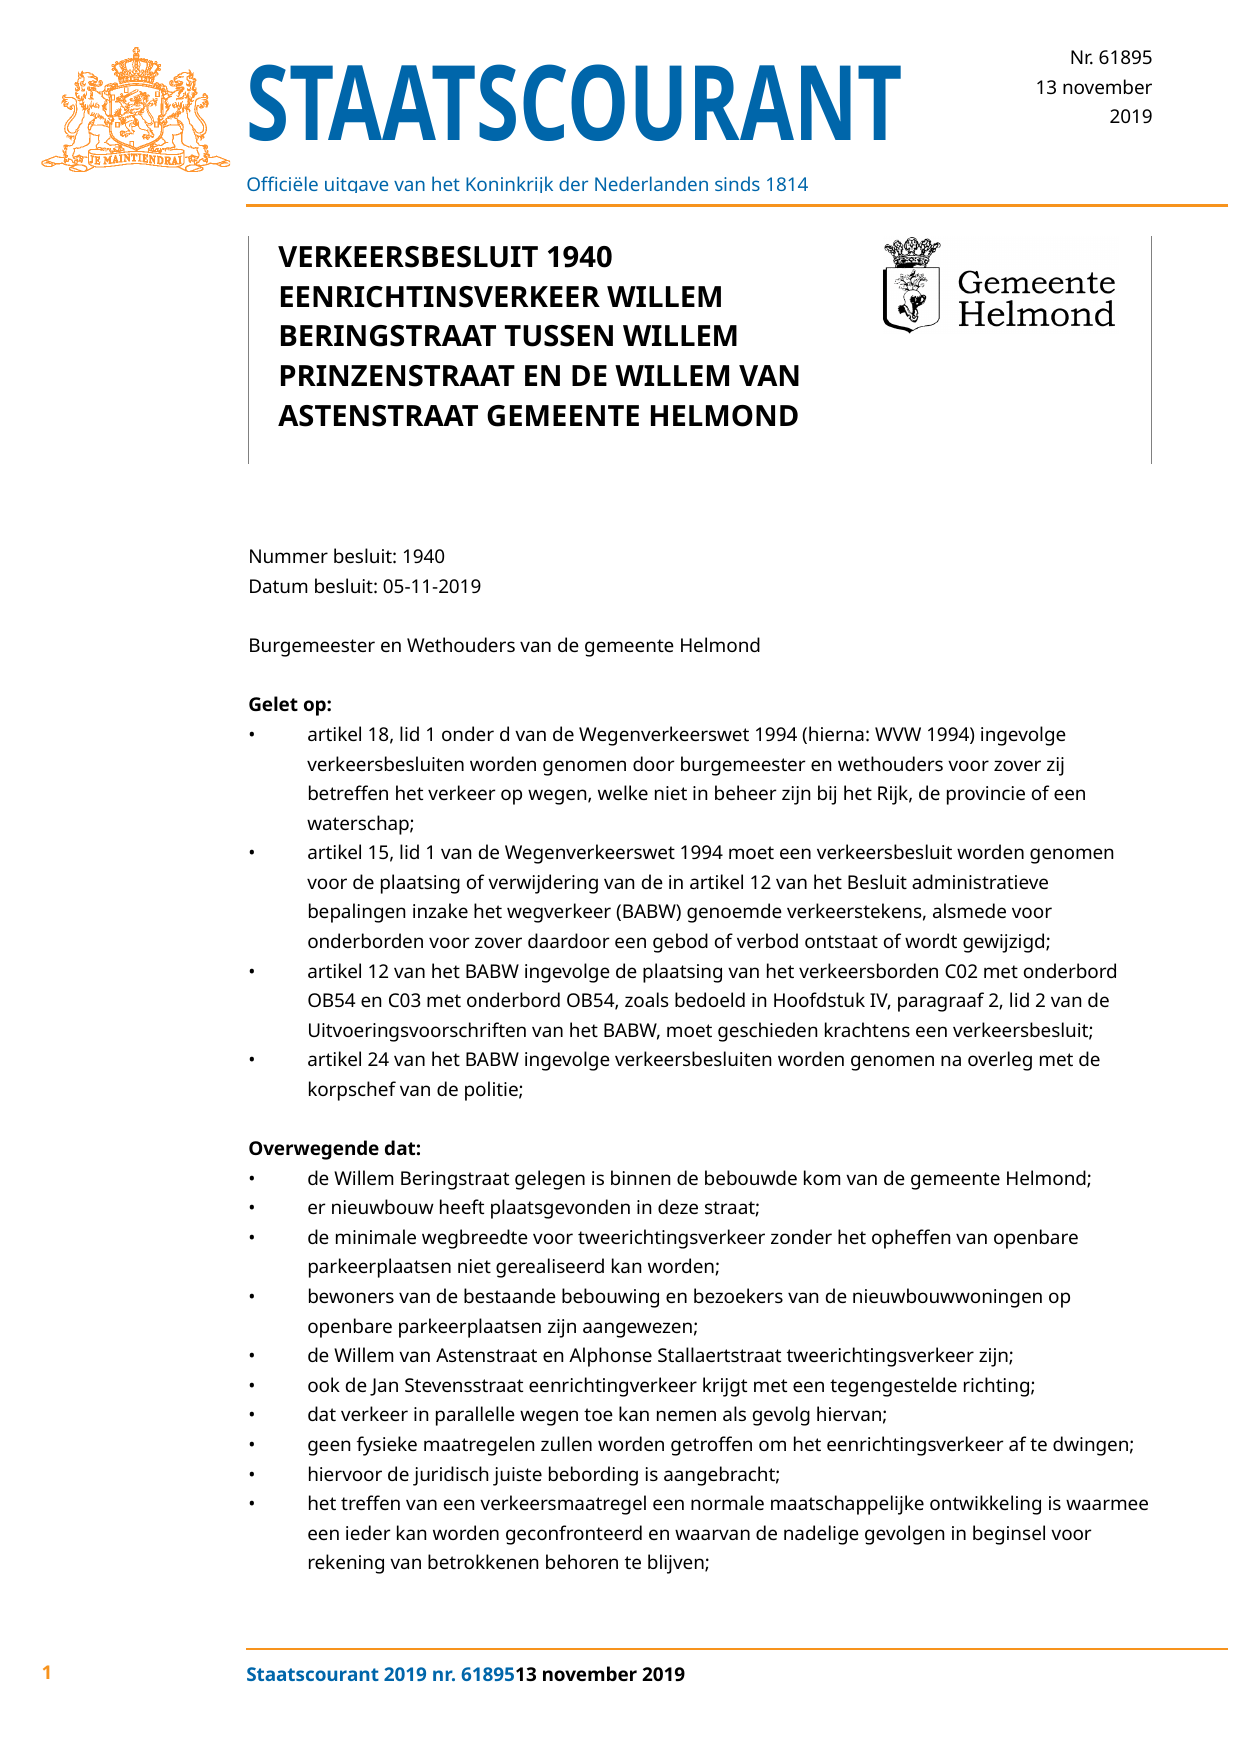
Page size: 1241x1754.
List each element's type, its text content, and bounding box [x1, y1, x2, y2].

table_header [850, 236, 1151, 464]
list er nieuwbouw heeft plaatsgevonden in deze straat; [248, 1194, 1152, 1220]
list het treffen van een verkeersmaatregel een normale maatschappelijke ontwikkeling is waarmee een ieder kan worden geconfronteerd en waarvan de nadelige gevolgen in beginsel voor rekening van betrokkenen behoren te blijven; [248, 1490, 1152, 1575]
list de minimale wegbreedte voor tweerichtingsverkeer zonder het opheffen van openbare parkeerplaatsen niet gerealiseerd kan worden; [248, 1224, 1152, 1279]
list artikel 15, lid 1 van de Wegenverkeerswet 1994 moet een verkeersbesluit worden genomen voor de plaatsing of verwijdering van de in artikel 12 van het Besluit administratieve bepalingen inzake het wegverkeer (BABW) genoemde verkeerstekens, alsmede voor onderborden voor zover daardoor een gebod of verbod ontstaat of wordt gewijzigd; [248, 839, 1152, 954]
picture [41, 47, 231, 172]
list ook de Jan Stevensstraat eenrichtingverkeer krijgt met een tegengestelde richting; [248, 1372, 1152, 1398]
list hiervoor de juridisch juiste bebording is aangebracht; [248, 1461, 1152, 1486]
list artikel 18, lid 1 onder d van de Wegenverkeerswet 1994 (hierna: WVW 1994) ingevolge verkeersbesluiten worden genomen door burgemeester en wethouders voor zover zij betreffen het verkeer op wegen, welke niet in beheer zijn bij het Rijk, de provincie of een waterschap; [248, 721, 1152, 836]
list bewoners van de bestaande bebouwing en bezoekers van de nieuwbouwwoningen op openbare parkeerplaatsen zijn aangewezen; [248, 1283, 1152, 1338]
text Nummer besluit: 1940 [248, 544, 1152, 569]
list artikel 12 van het BABW ingevolge de plaatsing van het verkeersborden C02 met onderbord OB54 en C03 met onderbord OB54, zoals bedoeld in Hoofdstuk IV, paragraaf 2, lid 2 van de Uitvoeringsvoorschriften van het BABW, moet geschieden krachtens een verkeersbesluit; [248, 958, 1152, 1043]
list artikel 24 van het BABW ingevolge verkeersbesluiten worden genomen na overleg met de korpschef van de politie; [248, 1047, 1152, 1102]
text Burgemeester en Wethouders van de gemeente Helmond [248, 632, 1152, 658]
text Datum besluit: 05-11-2019 [248, 573, 1152, 599]
table_header VERKEERSBESLUIT 1940 EENRICHTINSVERKEER WILLEM BERINGSTRAAT TUSSEN WILLEM PRINZENSTRAAT EN DE WILLEM VAN ASTENSTRAAT GEMEENTE HELMOND [249, 236, 850, 464]
list dat verkeer in parallelle wegen toe kan nemen als gevolg hiervan; [248, 1402, 1152, 1427]
text Gelet op: [248, 692, 1152, 717]
picture [882, 236, 1119, 334]
list geen fysieke maatregelen zullen worden getroffen om het eenrichtingsverkeer af te dwingen; [248, 1431, 1152, 1457]
text Overwegende dat: [248, 1135, 1152, 1161]
list de Willem van Astenstraat en Alphonse Stallaertstraat tweerichtingsverkeer zijn; [248, 1342, 1152, 1368]
list de Willem Beringstraat gelegen is binnen de bebouwde kom van de gemeente Helmond; [248, 1165, 1152, 1191]
